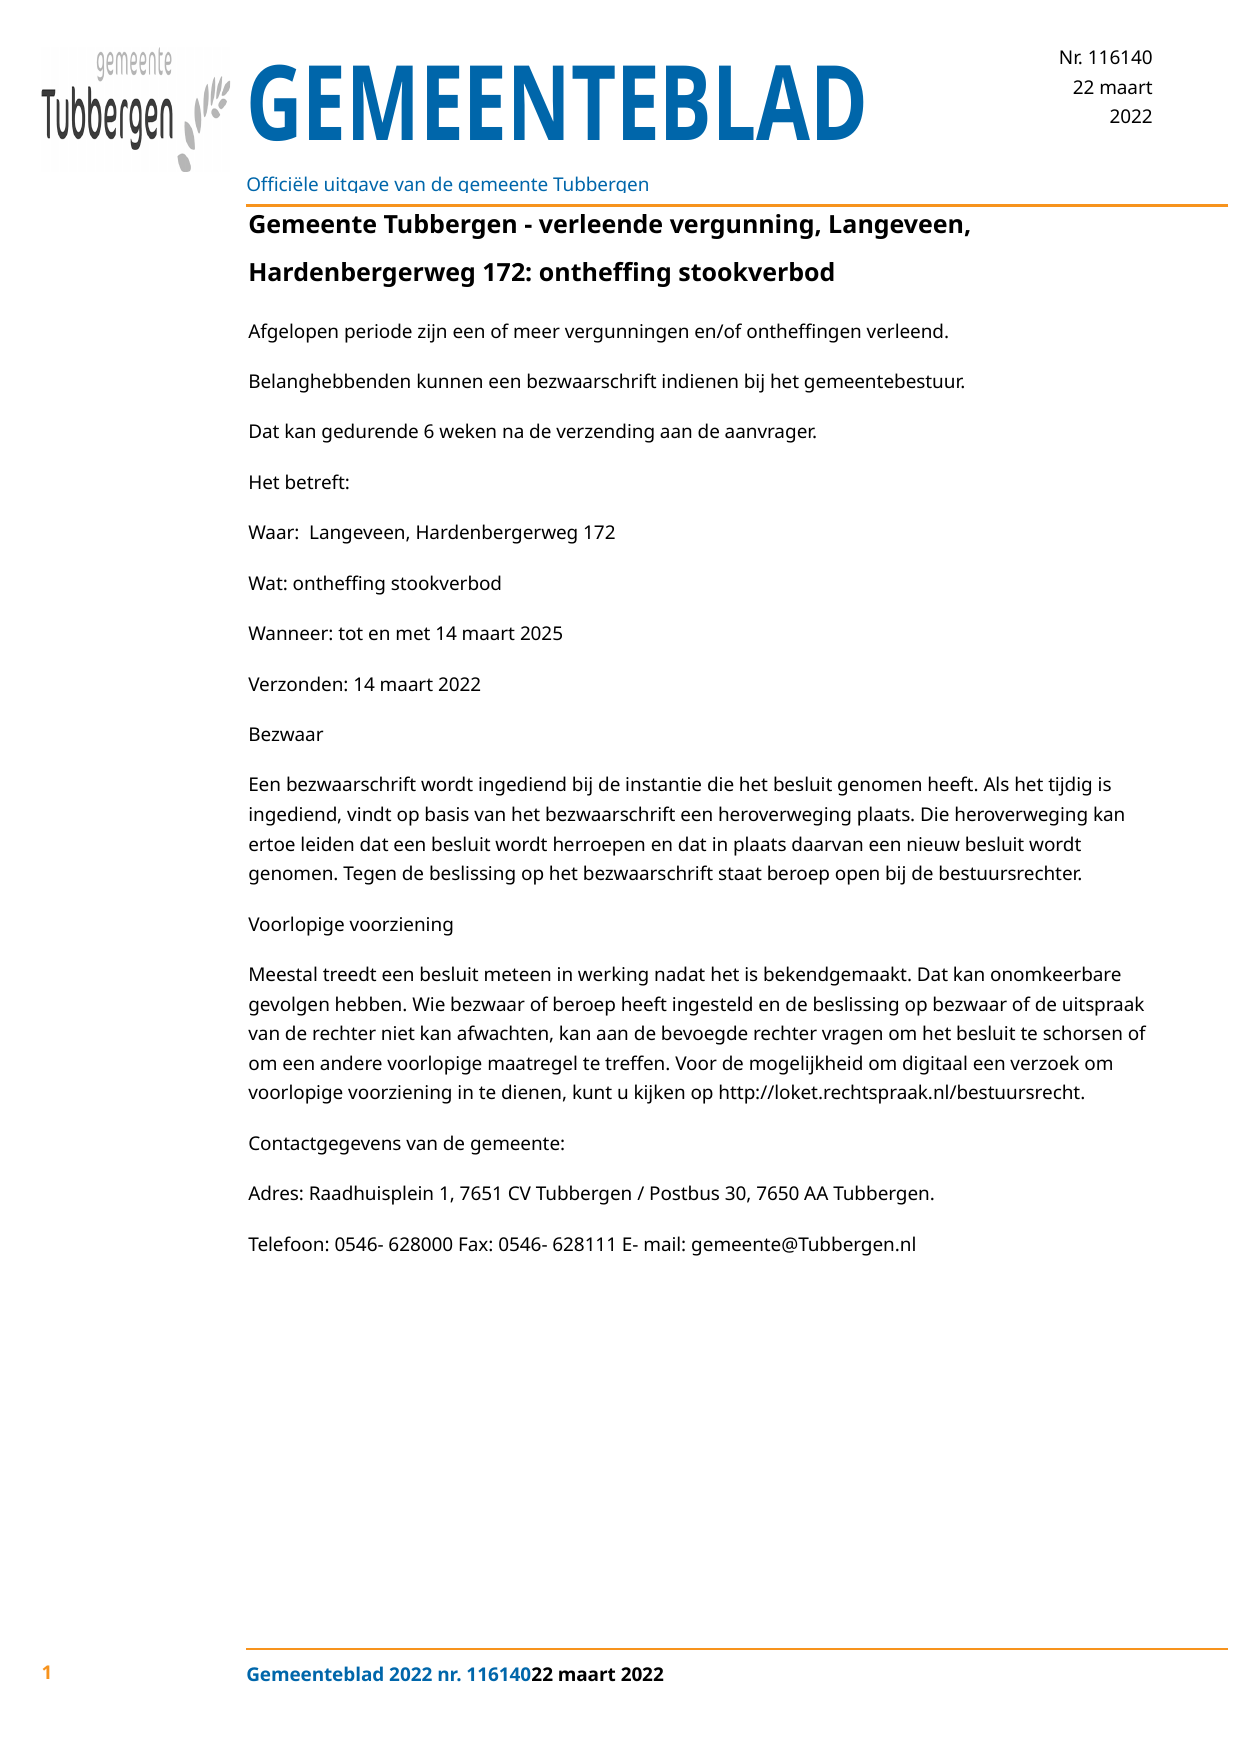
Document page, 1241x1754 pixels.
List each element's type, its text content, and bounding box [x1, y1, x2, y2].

text Telefoon: 0546- 628000 Fax: 0546- 628111 E- mail: gemeente@Tubbergen.nl [248, 1231, 1152, 1257]
text Wanneer: tot en met 14 maart 2025 [248, 620, 1152, 646]
text Bezwaar [248, 721, 1152, 747]
text Meestal treedt een besluit meteen in werking nadat het is bekendgemaakt. Dat kan onomkeerbare gevolgen hebben. Wie bezwaar of beroep heeft ingesteld en de beslissing op bezwaar of de uitspraak van de rechter niet kan afwachten, kan aan de bevoegde rechter vragen om het besluit te schorsen of om een andere voorlopige maatregel te treffen. Voor de mogelijkheid om digitaal een verzoek om voorlopige voorziening in te dienen, kunt u kijken op http://loket.rechtspraak.nl/bestuursrecht. [248, 961, 1152, 1105]
text Belanghebbenden kunnen een bezwaarschrift indienen bij het gemeentebestuur. [248, 368, 1152, 394]
text Het betreft: [248, 469, 1152, 495]
text Gemeente Tubbergen - verleende vergunning, Langeveen, Hardenbergerweg 172: ontheffing stookverbod [248, 207, 1152, 288]
text Afgelopen periode zijn een of meer vergunningen en/of ontheffingen verleend. [248, 318, 1152, 344]
text Waar: Langeveen, Hardenbergerweg 172 [248, 519, 1152, 545]
text Dat kan gedurende 6 weken na de verzending aan de aanvrager. [248, 419, 1152, 444]
text Voorlopige voorziening [248, 911, 1152, 937]
text Wat: ontheffing stookverbod [248, 570, 1152, 596]
text Een bezwaarschrift wordt ingediend bij de instantie die het besluit genomen heeft. Als het tijdig is ingediend, vindt op basis van het bezwaarschrift een heroverweging plaats. Die heroverweging kan ertoe leiden dat een besluit wordt herroepen en dat in plaats daarvan een nieuw besluit wordt genomen. Tegen de beslissing op het bezwaarschrift staat beroep open bij de bestuursrechter. [248, 772, 1152, 886]
text Contactgegevens van de gemeente: [248, 1130, 1152, 1156]
picture [41, 47, 231, 172]
text Verzonden: 14 maart 2022 [248, 671, 1152, 697]
text Adres: Raadhuisplein 1, 7651 CV Tubbergen / Postbus 30, 7650 AA Tubbergen. [248, 1180, 1152, 1206]
